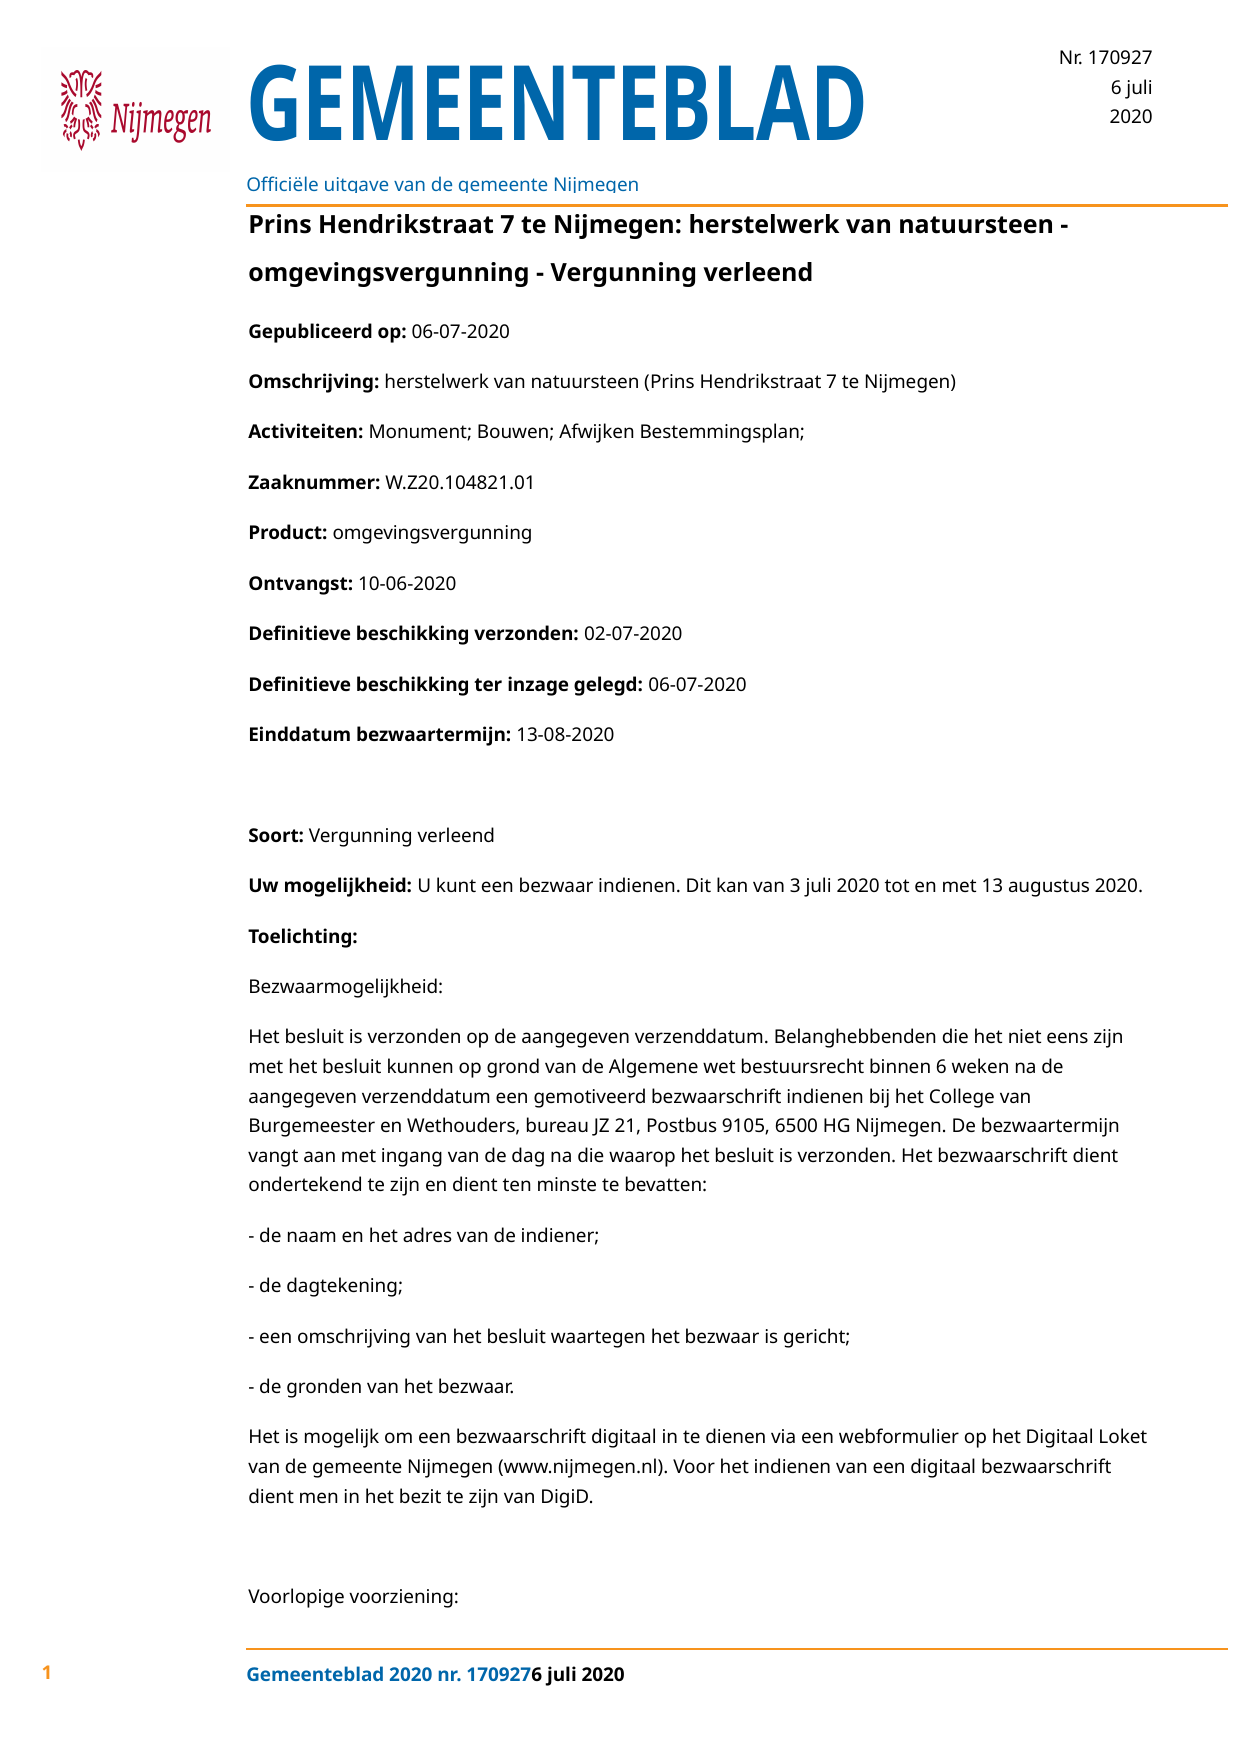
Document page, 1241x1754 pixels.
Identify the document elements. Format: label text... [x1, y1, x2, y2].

text Zaaknummer: W.Z20.104821.01 [248, 469, 1152, 495]
picture [41, 47, 231, 172]
text Soort: Vergunning verleend [248, 822, 1152, 848]
text Product: omgevingsvergunning [248, 519, 1152, 545]
text Prins Hendrikstraat 7 te Nijmegen: herstelwerk van natuursteen - omgevingsvergunning - Vergunning verleend [248, 207, 1152, 288]
text Ontvangst: 10-06-2020 [248, 570, 1152, 596]
text Uw mogelijkheid: U kunt een bezwaar indienen. Dit kan van 3 juli 2020 tot en met 13 augustus 2020. [248, 872, 1152, 898]
text Definitieve beschikking ter inzage gelegd: 06-07-2020 [248, 671, 1152, 697]
text Voorlopige voorziening: [248, 1584, 1152, 1609]
text - een omschrijving van het besluit waartegen het bezwaar is gericht; [248, 1323, 1152, 1349]
text Einddatum bezwaartermijn: 13-08-2020 [248, 721, 1152, 747]
text - de naam en het adres van de indiener; [248, 1222, 1152, 1248]
text Het besluit is verzonden op de aangegeven verzenddatum. Belanghebbenden die het niet eens zijn met het besluit kunnen op grond van de Algemene wet bestuursrecht binnen 6 weken na de aangegeven verzenddatum een gemotiveerd bezwaarschrift indienen bij het College van Burgemeester en Wethouders, bureau JZ 21, Postbus 9105, 6500 HG Nijmegen. De bezwaartermijn vangt aan met ingang van de dag na die waarop het besluit is verzonden. Het bezwaarschrift dient ondertekend te zijn en dient ten minste te bevatten: [248, 1024, 1152, 1197]
text - de gronden van het bezwaar. [248, 1373, 1152, 1399]
text Gepubliceerd op: 06-07-2020 [248, 318, 1152, 344]
text Het is mogelijk om een bezwaarschrift digitaal in te dienen via een webformulier op het Digitaal Loket van de gemeente Nijmegen (www.nijmegen.nl). Voor het indienen van een digitaal bezwaarschrift dient men in het bezit te zijn van DigiD. [248, 1424, 1152, 1509]
text Toelichting: [248, 923, 1152, 949]
text Bezwaarmogelijkheid: [248, 973, 1152, 999]
text - de dagtekening; [248, 1272, 1152, 1298]
text Definitieve beschikking verzonden: 02-07-2020 [248, 620, 1152, 646]
text Activiteiten: Monument; Bouwen; Afwijken Bestemmingsplan; [248, 419, 1152, 444]
text Omschrijving: herstelwerk van natuursteen (Prins Hendrikstraat 7 te Nijmegen) [248, 368, 1152, 394]
